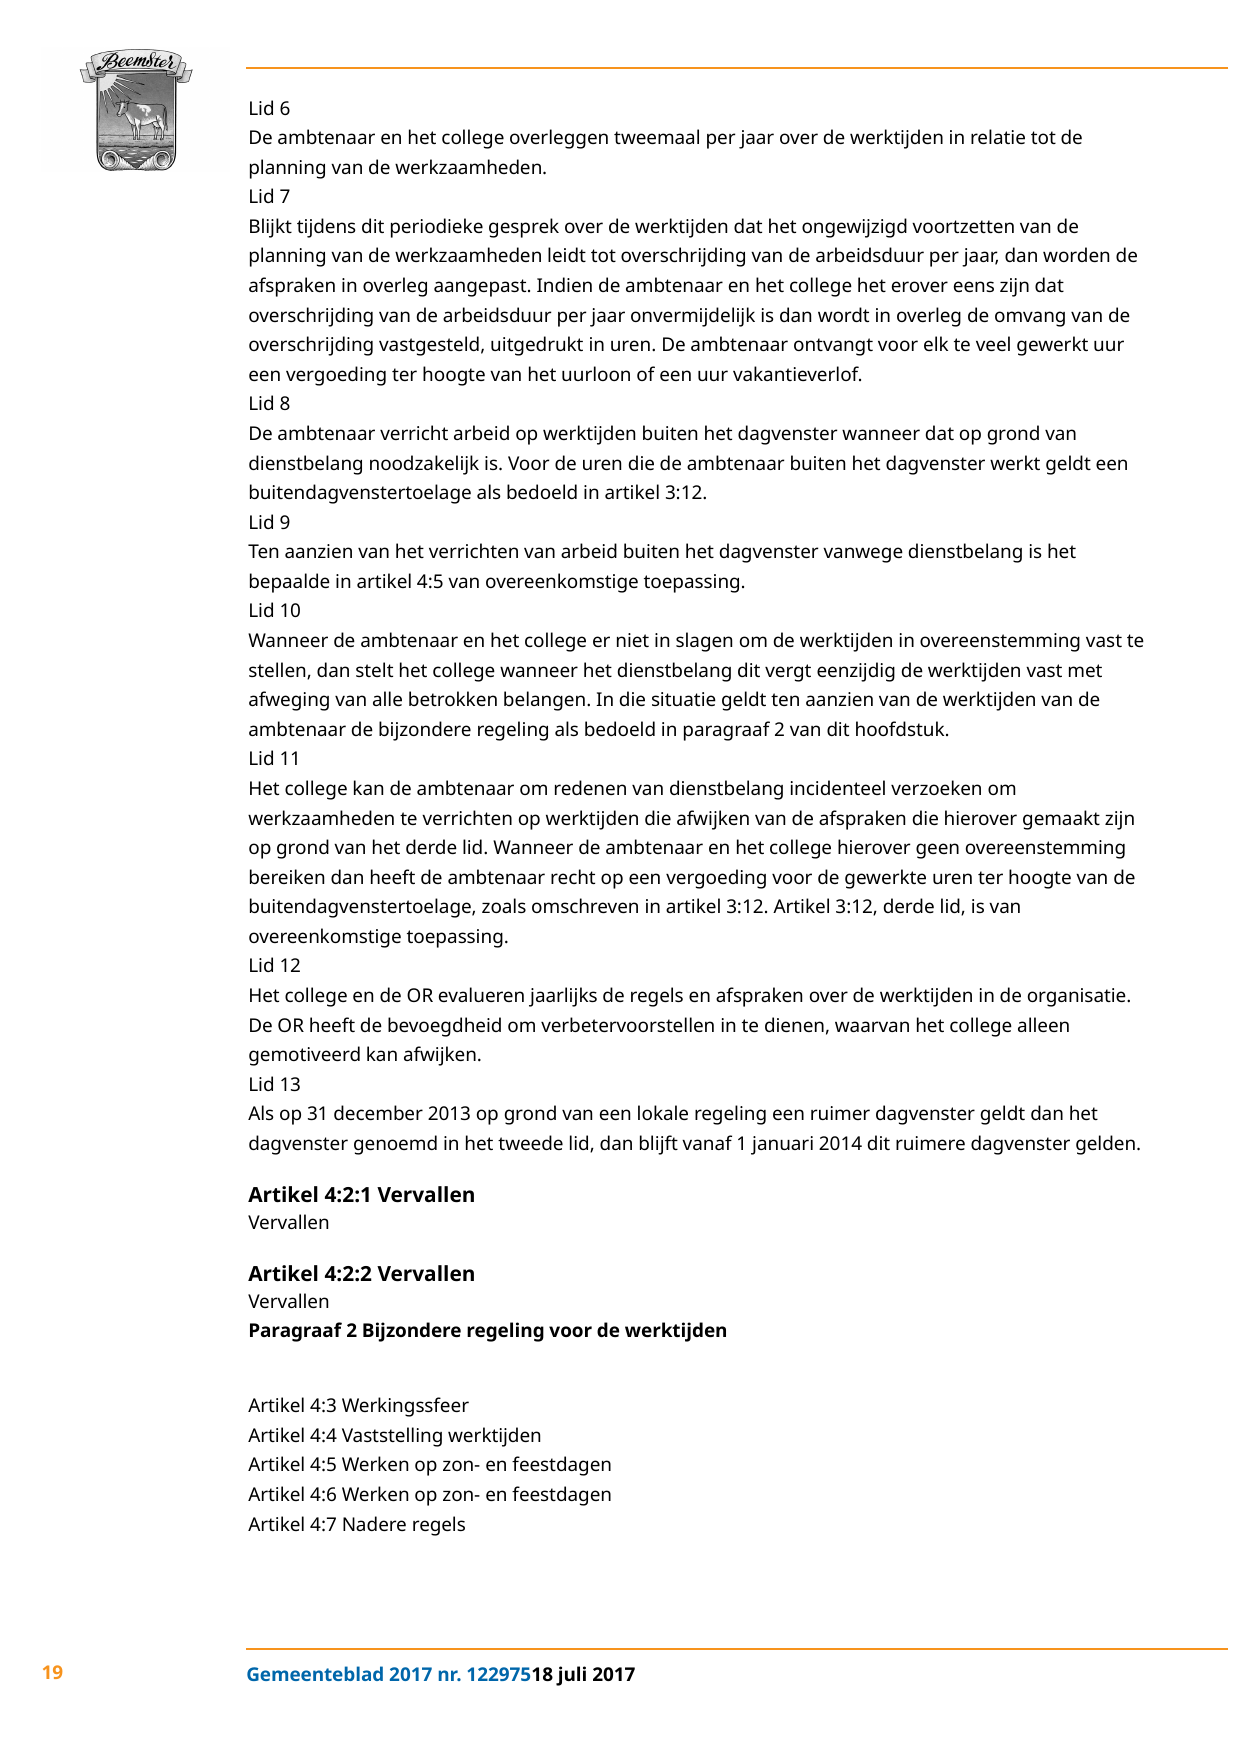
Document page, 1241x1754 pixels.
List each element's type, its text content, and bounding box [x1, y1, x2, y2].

text Vervallen [248, 1288, 1152, 1314]
text Blijkt tijdens dit periodieke gesprek over de werktijden dat het ongewijzigd voortzetten van de planning van de werkzaamheden leidt tot overschrijding van de arbeidsduur per jaar, dan worden de afspraken in overleg aangepast. Indien de ambtenaar en het college het erover eens zijn dat overschrijding van de arbeidsduur per jaar onvermijdelijk is dan wordt in overleg de omvang van de overschrijding vastgesteld, uitgedrukt in uren. De ambtenaar ontvangt voor elk te veel gewerkt uur een vergoeding ter hoogte van het uurloon of een uur vakantieverlof. [248, 213, 1152, 387]
text Artikel 4:3 Werkingssfeer [248, 1392, 1152, 1418]
text Paragraaf 2 Bijzondere regeling voor de werktijden [248, 1317, 1152, 1343]
text Het college kan de ambtenaar om redenen van dienstbelang incidenteel verzoeken om werkzaamheden te verrichten op werktijden die afwijken van de afspraken die hierover gemaakt zijn op grond van het derde lid. Wanneer de ambtenaar en het college hierover geen overeenstemming bereiken dan heeft de ambtenaar recht op een vergoeding voor de gewerkte uren ter hoogte van de buitendagvenstertoelage, zoals omschreven in artikel 3:12. Artikel 3:12, derde lid, is van overeenkomstige toepassing. [248, 775, 1152, 949]
text Artikel 4:6 Werken op zon- en feestdagen [248, 1481, 1152, 1507]
text De ambtenaar verricht arbeid op werktijden buiten het dagvenster wanneer dat op grond van dienstbelang noodzakelijk is. Voor de uren die de ambtenaar buiten het dagvenster werkt geldt een buitendagvenstertoelage als bedoeld in artikel 3:12. [248, 420, 1152, 505]
picture [41, 47, 231, 172]
text Lid 12 [248, 953, 1152, 978]
text Het college en de OR evalueren jaarlijks de regels en afspraken over de werktijden in de organisatie. De OR heeft de bevoegdheid om verbetervoorstellen in te dienen, waarvan het college alleen gemotiveerd kan afwijken. [248, 982, 1152, 1067]
text Lid 13 [248, 1071, 1152, 1097]
text Lid 10 [248, 598, 1152, 623]
text Lid 11 [248, 746, 1152, 771]
text Artikel 4:2:2 Vervallen [248, 1259, 1152, 1288]
text Artikel 4:2:1 Vervallen [248, 1181, 1152, 1209]
text Artikel 4:7 Nadere regels [248, 1511, 1152, 1537]
text Lid 6 [248, 95, 1152, 121]
text Lid 9 [248, 509, 1152, 535]
text Artikel 4:5 Werken op zon- en feestdagen [248, 1452, 1152, 1477]
text Als op 31 december 2013 op grond van een lokale regeling een ruimer dagvenster geldt dan het dagvenster genoemd in het tweede lid, dan blijft vanaf 1 januari 2014 dit ruimere dagvenster gelden. [248, 1101, 1152, 1156]
text Ten aanzien van het verrichten van arbeid buiten het dagvenster vanwege dienstbelang is het bepaalde in artikel 4:5 van overeenkomstige toepassing. [248, 538, 1152, 594]
text Wanneer de ambtenaar en het college er niet in slagen om de werktijden in overeenstemming vast te stellen, dan stelt het college wanneer het dienstbelang dit vergt eenzijdig de werktijden vast met afweging van alle betrokken belangen. In die situatie geldt ten aanzien van de werktijden van de ambtenaar de bijzondere regeling als bedoeld in paragraaf 2 van dit hoofdstuk. [248, 627, 1152, 742]
text Lid 7 [248, 183, 1152, 209]
text De ambtenaar en het college overleggen tweemaal per jaar over de werktijden in relatie tot de planning van de werkzaamheden. [248, 124, 1152, 180]
text Lid 8 [248, 391, 1152, 416]
text Artikel 4:4 Vaststelling werktijden [248, 1422, 1152, 1448]
text Vervallen [248, 1209, 1152, 1235]
